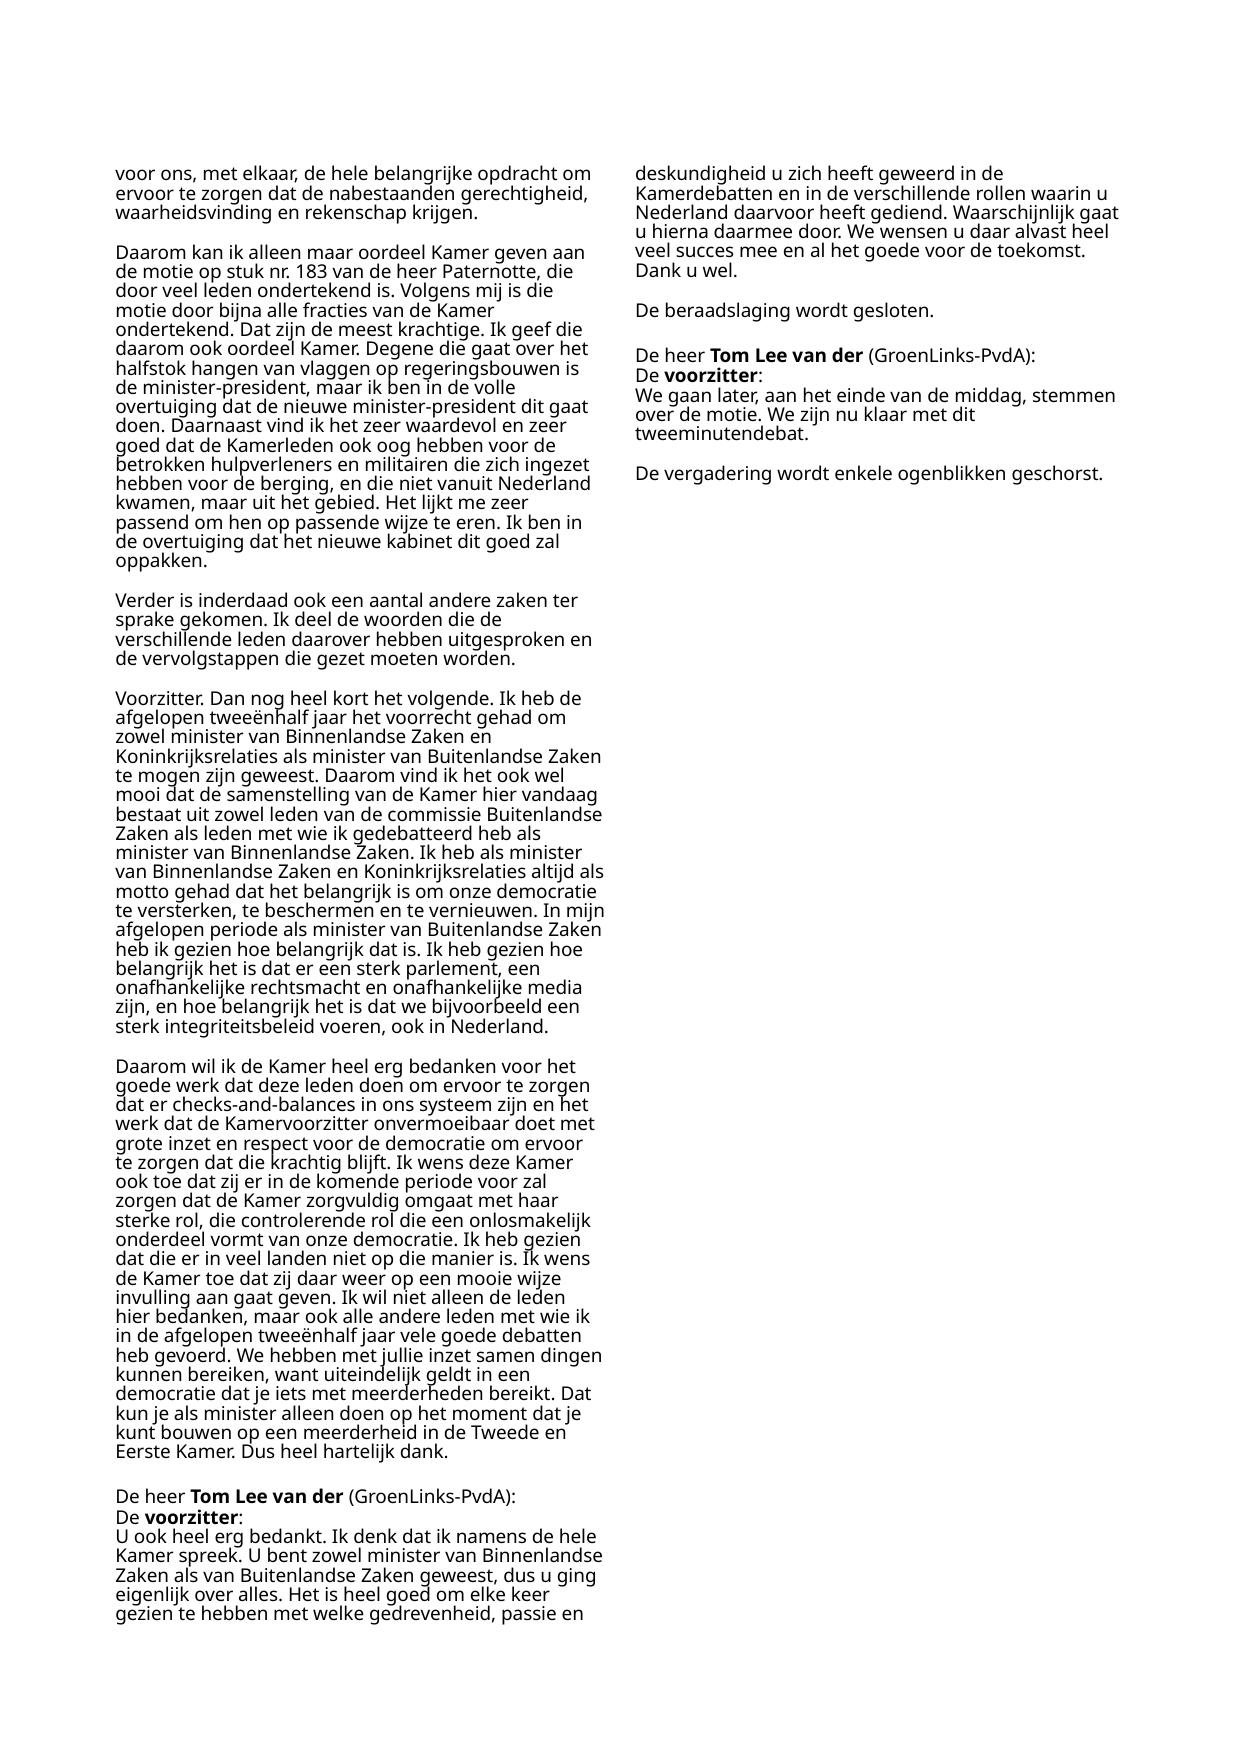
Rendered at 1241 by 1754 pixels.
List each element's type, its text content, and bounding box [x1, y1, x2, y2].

text De voorzitter: [115, 1509, 605, 1528]
text voor ons, met elkaar, de hele belangrijke opdracht om ervoor te zorgen dat de nabestaanden gerechtigheid, waarheidsvinding en rekenschap krijgen. [115, 165, 605, 223]
text Daarom wil ik de Kamer heel erg bedanken voor het goede werk dat deze leden doen om ervoor te zorgen dat er checks-and-balances in ons systeem zijn en het werk dat de Kamervoorzitter onvermoeibaar doet met grote inzet en respect voor de democratie om ervoor te zorgen dat die krachtig blijft. Ik wens deze Kamer ook toe dat zij er in de komende periode voor zal zorgen dat de Kamer zorgvuldig omgaat met haar sterke rol, die controlerende rol die een onlosmakelijk onderdeel vormt van onze democratie. Ik heb gezien dat die er in veel landen niet op die manier is. Ik wens de Kamer toe dat zij daar weer op een mooie wijze invulling aan gaat geven. Ik wil niet alleen de leden hier bedanken, maar ook alle andere leden met wie ik in de afgelopen tweeënhalf jaar vele goede debatten heb gevoerd. We hebben met jullie inzet samen dingen kunnen bereiken, want uiteindelijk geldt in een democratie dat je iets met meerderheden bereikt. Dat kun je als minister alleen doen op het moment dat je kunt bouwen op een meerderheid in de Tweede en Eerste Kamer. Dus heel hartelijk dank. [115, 1058, 605, 1462]
text De heer Tom Lee van der (GroenLinks-PvdA): [635, 342, 1125, 367]
text De voorzitter: [635, 367, 1125, 387]
text Daarom kan ik alleen maar oordeel Kamer geven aan de motie op stuk nr. 183 van de heer Paternotte, die door veel leden ondertekend is. Volgens mij is die motie door bijna alle fracties van de Kamer ondertekend. Dat zijn de meest krachtige. Ik geef die daarom ook oordeel Kamer. Degene die gaat over het halfstok hangen van vlaggen op regeringsbouwen is de minister-president, maar ik ben in de volle overtuiging dat de nieuwe minister-president dit gaat doen. Daarnaast vind ik het zeer waardevol en zeer goed dat de Kamerleden ook oog hebben voor de betrokken hulpverleners en militairen die zich ingezet hebben voor de berging, en die niet vanuit Nederland kwamen, maar uit het gebied. Het lijkt me zeer passend om hen op passende wijze te eren. Ik ben in de overtuiging dat het nieuwe kabinet dit goed zal oppakken. [115, 244, 605, 571]
text Verder is inderdaad ook een aantal andere zaken ter sprake gekomen. Ik deel de woorden die de verschillende leden daarover hebben uitgesproken en de vervolgstappen die gezet moeten worden. [115, 592, 605, 669]
text De beraadslaging wordt gesloten. [635, 302, 1125, 321]
text We gaan later, aan het einde van de middag, stemmen over de motie. We zijn nu klaar met dit tweeminutendebat. [635, 387, 1125, 444]
text De heer Tom Lee van der (GroenLinks-PvdA): [115, 1483, 605, 1509]
text U ook heel erg bedankt. Ik denk dat ik namens de hele Kamer spreek. U bent zowel minister van Binnenlandse Zaken als van Buitenlandse Zaken geweest, dus u ging eigenlijk over alles. Het is heel goed om elke keer gezien te hebben met welke gedrevenheid, passie en [115, 1528, 605, 1624]
text De vergadering wordt enkele ogenblikken geschorst. [635, 465, 1125, 485]
text deskundigheid u zich heeft geweerd in de Kamerdebatten en in de verschillende rollen waarin u Nederland daarvoor heeft gediend. Waarschijnlijk gaat u hierna daarmee door. We wensen u daar alvast heel veel succes mee en al het goede voor de toekomst. Dank u wel. [635, 165, 1125, 281]
text Voorzitter. Dan nog heel kort het volgende. Ik heb de afgelopen tweeënhalf jaar het voorrecht gehad om zowel minister van Binnenlandse Zaken en Koninkrijksrelaties als minister van Buitenlandse Zaken te mogen zijn geweest. Daarom vind ik het ook wel mooi dat de samenstelling van de Kamer hier vandaag bestaat uit zowel leden van de commissie Buitenlandse Zaken als leden met wie ik gedebatteerd heb als minister van Binnenlandse Zaken. Ik heb als minister van Binnenlandse Zaken en Koninkrijksrelaties altijd als motto gehad dat het belangrijk is om onze democratie te versterken, te beschermen en te vernieuwen. In mijn afgelopen periode als minister van Buitenlandse Zaken heb ik gezien hoe belangrijk dat is. Ik heb gezien hoe belangrijk het is dat er een sterk parlement, een onafhankelijke rechtsmacht en onafhankelijke media zijn, en hoe belangrijk het is dat we bijvoorbeeld een sterk integriteitsbeleid voeren, ook in Nederland. [115, 690, 605, 1037]
